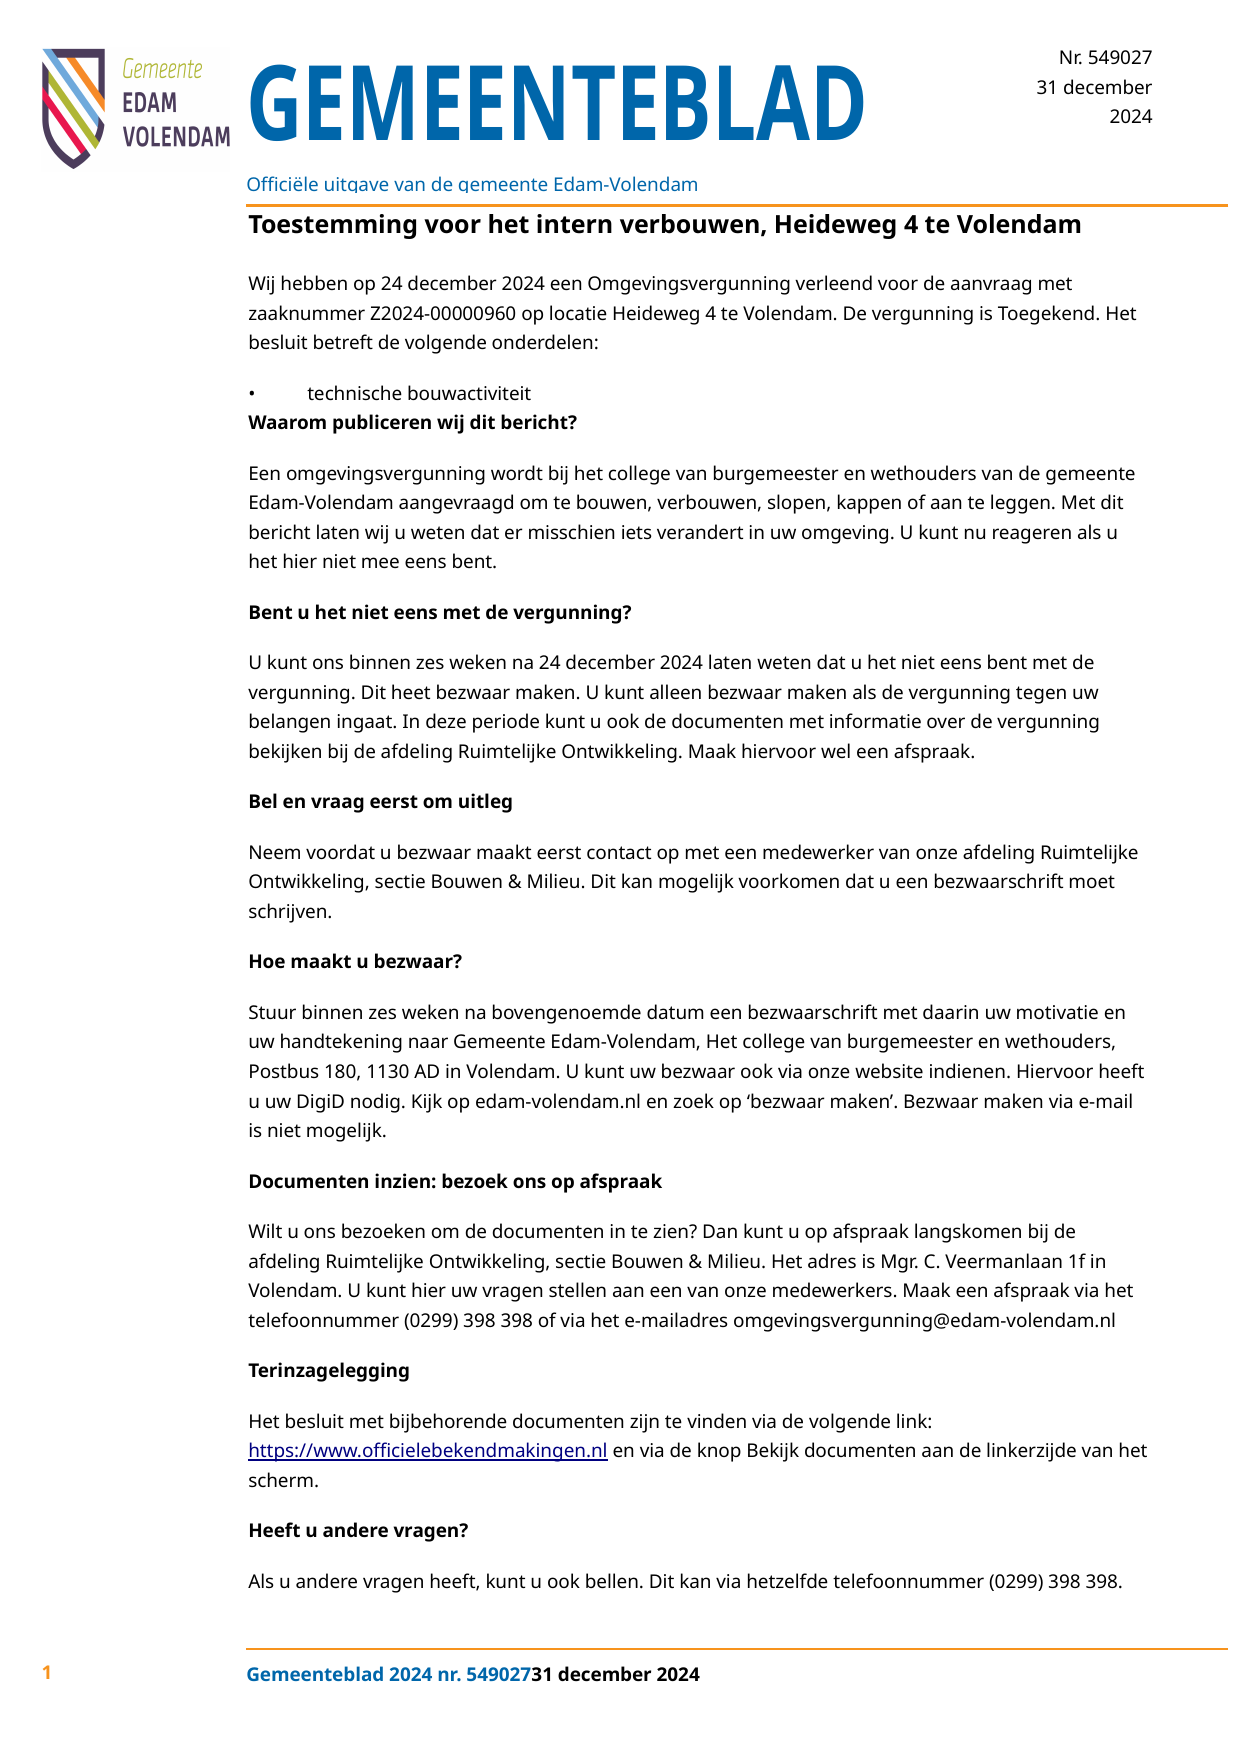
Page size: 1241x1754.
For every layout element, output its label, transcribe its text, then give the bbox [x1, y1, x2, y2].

text Heeft u andere vragen? [248, 1517, 1152, 1543]
text Het besluit met bijbehorende documenten zijn te vinden via de volgende link: https://www.officielebekendmakingen.nl en via de knop Bekijk documenten aan de linkerzijde van het scherm. [248, 1408, 1152, 1493]
text Als u andere vragen heeft, kunt u ook bellen. Dit kan via hetzelfde telefoonnummer (0299) 398 398. [248, 1568, 1152, 1593]
text Documenten inzien: bezoek ons op afspraak [248, 1168, 1152, 1193]
text Wij hebben op 24 december 2024 een Omgevingsvergunning verleend voor de aanvraag met zaaknummer Z2024-00000960 op locatie Heideweg 4 te Volendam. De vergunning is Toegekend. Het besluit betreft de volgende onderdelen: [248, 270, 1152, 355]
text Bent u het niet eens met de vergunning? [248, 599, 1152, 625]
text Neem voordat u bezwaar maakt eerst contact op met een medewerker van onze afdeling Ruimtelijke Ontwikkeling, sectie Bouwen & Milieu. Dit kan mogelijk voorkomen dat u een bezwaarschrift moet schrijven. [248, 839, 1152, 924]
text Terinzagelegging [248, 1357, 1152, 1383]
text U kunt ons binnen zes weken na 24 december 2024 laten weten dat u het niet eens bent met de vergunning. Dit heet bezwaar maken. U kunt alleen bezwaar maken als de vergunning tegen uw belangen ingaat. In deze periode kunt u ook de documenten met informatie over de vergunning bekijken bij de afdeling Ruimtelijke Ontwikkeling. Maak hiervoor wel een afspraak. [248, 649, 1152, 764]
list technische bouwactiviteit [248, 380, 1152, 406]
text Wilt u ons bezoeken om de documenten in te zien? Dan kunt u op afspraak langskomen bij de afdeling Ruimtelijke Ontwikkeling, sectie Bouwen & Milieu. Het adres is Mgr. C. Veermanlaan 1f in Volendam. U kunt hier uw vragen stellen aan een van onze medewerkers. Maak een afspraak via het telefoonnummer (0299) 398 398 of via het e-mailadres omgevingsvergunning@edam-volendam.nl [248, 1218, 1152, 1333]
text Toestemming voor het intern verbouwen, Heideweg 4 te Volendam [248, 207, 1152, 241]
text Hoe maakt u bezwaar? [248, 949, 1152, 974]
text Waarom publiceren wij dit bericht? [248, 409, 1152, 435]
text Stuur binnen zes weken na bovengenoemde datum een bezwaarschrift met daarin uw motivatie en uw handtekening naar Gemeente Edam-Volendam, Het college van burgemeester en wethouders, Postbus 180, 1130 AD in Volendam. U kunt uw bezwaar ook via onze website indienen. Hiervoor heeft u uw DigiD nodig. Kijk op edam-volendam.nl en zoek op ‘bezwaar maken’. Bezwaar maken via e-mail is niet mogelijk. [248, 999, 1152, 1143]
text Bel en vraag eerst om uitleg [248, 789, 1152, 814]
picture [41, 47, 231, 172]
text Een omgevingsvergunning wordt bij het college van burgemeester en wethouders van de gemeente Edam-Volendam aangevraagd om te bouwen, verbouwen, slopen, kappen of aan te leggen. Met dit bericht laten wij u weten dat er misschien iets verandert in uw omgeving. U kunt nu reageren als u het hier niet mee eens bent. [248, 460, 1152, 574]
